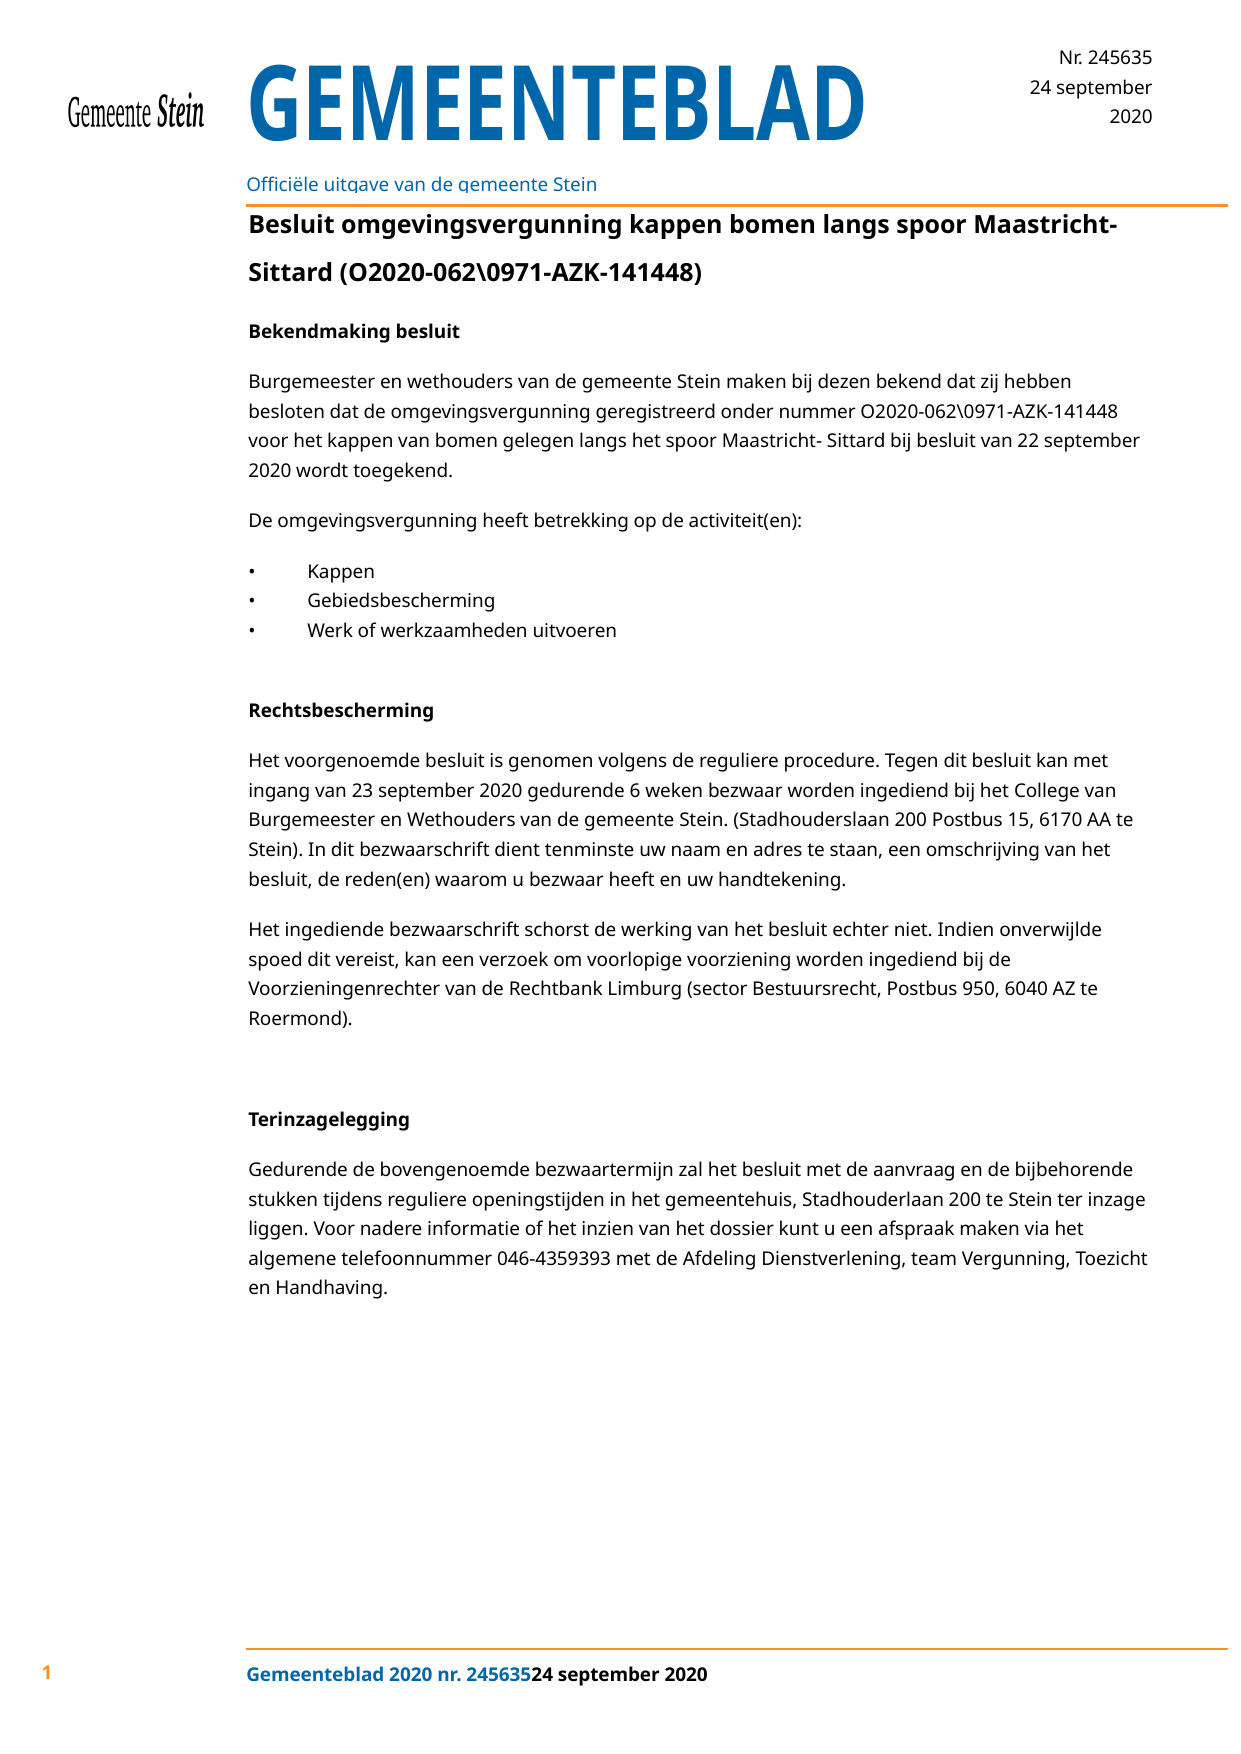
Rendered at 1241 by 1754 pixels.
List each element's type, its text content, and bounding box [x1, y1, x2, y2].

list Werk of werkzaamheden uitvoeren [248, 617, 1152, 643]
text De omgevingsvergunning heeft betrekking op de activiteit(en): [248, 507, 1152, 533]
text Het voorgenoemde besluit is genomen volgens de reguliere procedure. Tegen dit besluit kan met ingang van 23 september 2020 gedurende 6 weken bezwaar worden ingediend bij het College van Burgemeester en Wethouders van de gemeente Stein. (Stadhouderslaan 200 Postbus 15, 6170 AA te Stein). In dit bezwaarschrift dient tenminste uw naam en adres te staan, een omschrijving van het besluit, de reden(en) waarom u bezwaar heeft en uw handtekening. [248, 747, 1152, 892]
text Besluit omgevingsvergunning kappen bomen langs spoor Maastricht- Sittard (O2020-062\0971-AZK-141448) [248, 207, 1152, 288]
list Gebiedsbescherming [248, 587, 1152, 613]
text Burgemeester en wethouders van de gemeente Stein maken bij dezen bekend dat zij hebben besloten dat de omgevingsvergunning geregistreerd onder nummer O2020-062\0971-AZK-141448 voor het kappen van bomen gelegen langs het spoor Maastricht- Sittard bij besluit van 22 september 2020 wordt toegekend. [248, 368, 1152, 483]
text Gedurende de bovengenoemde bezwaartermijn zal het besluit met de aanvraag en de bijbehorende stukken tijdens reguliere openingstijden in het gemeentehuis, Stadhouderlaan 200 te Stein ter inzage liggen. Voor nadere informatie of het inzien van het dossier kunt u een afspraak maken via het algemene telefoonnummer 046-4359393 met de Afdeling Dienstverlening, team Vergunning, Toezicht en Handhaving. [248, 1156, 1152, 1300]
picture [41, 47, 231, 172]
text Terinzagelegging [248, 1106, 1152, 1132]
text Bekendmaking besluit [248, 318, 1152, 344]
text Het ingediende bezwaarschrift schorst de werking van het besluit echter niet. Indien onverwijlde spoed dit vereist, kan een verzoek om voorlopige voorziening worden ingediend bij de Voorzieningenrechter van de Rechtbank Limburg (sector Bestuursrecht, Postbus 950, 6040 AZ te Roermond). [248, 916, 1152, 1031]
list Kappen [248, 558, 1152, 584]
text Rechtsbescherming [248, 697, 1152, 723]
